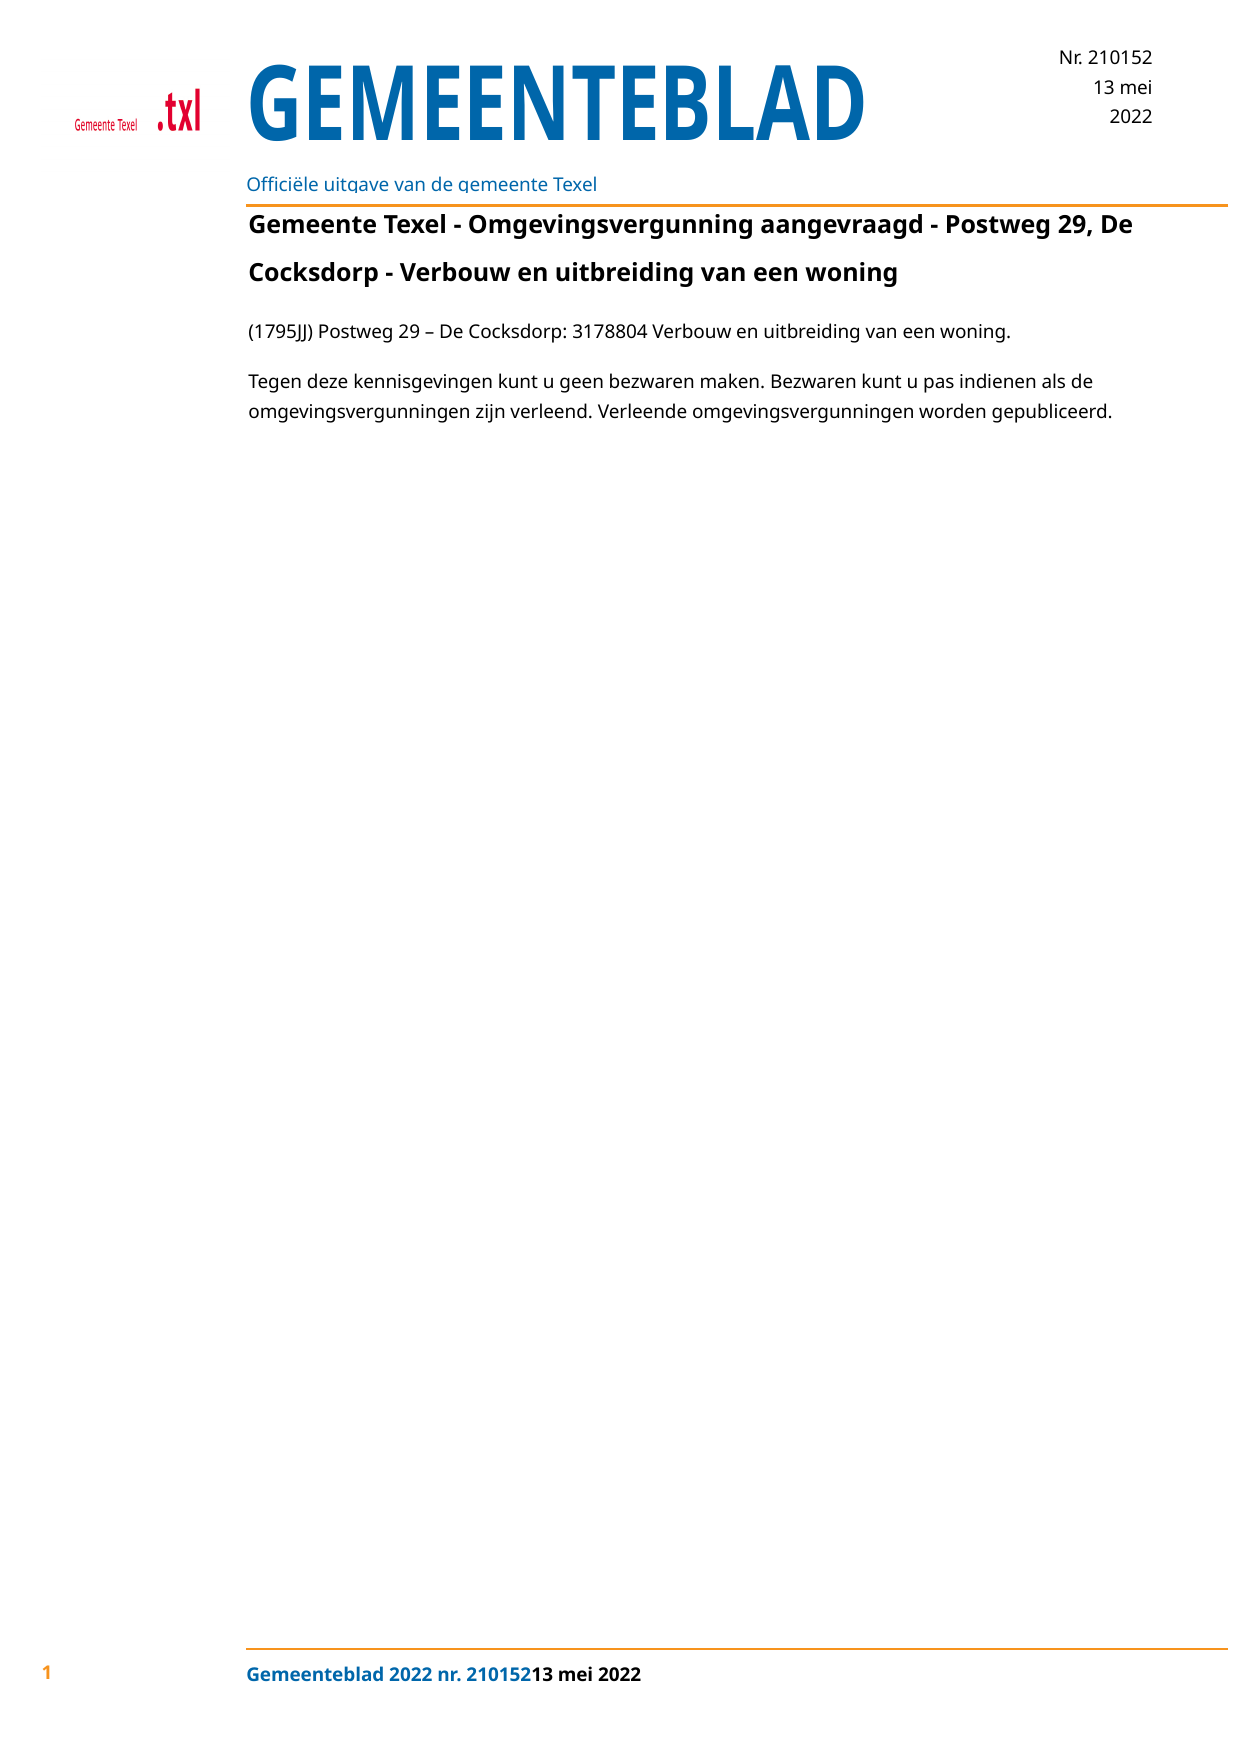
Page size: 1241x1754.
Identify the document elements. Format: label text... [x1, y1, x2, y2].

picture [41, 47, 231, 172]
text (1795JJ) Postweg 29 – De Cocksdorp: 3178804 Verbouw en uitbreiding van een woning. [248, 318, 1152, 344]
text Tegen deze kennisgevingen kunt u geen bezwaren maken. Bezwaren kunt u pas indienen als de omgevingsvergunningen zijn verleend. Verleende omgevingsvergunningen worden gepubliceerd. [248, 368, 1152, 424]
text Gemeente Texel - Omgevingsvergunning aangevraagd - Postweg 29, De Cocksdorp - Verbouw en uitbreiding van een woning [248, 207, 1152, 288]
